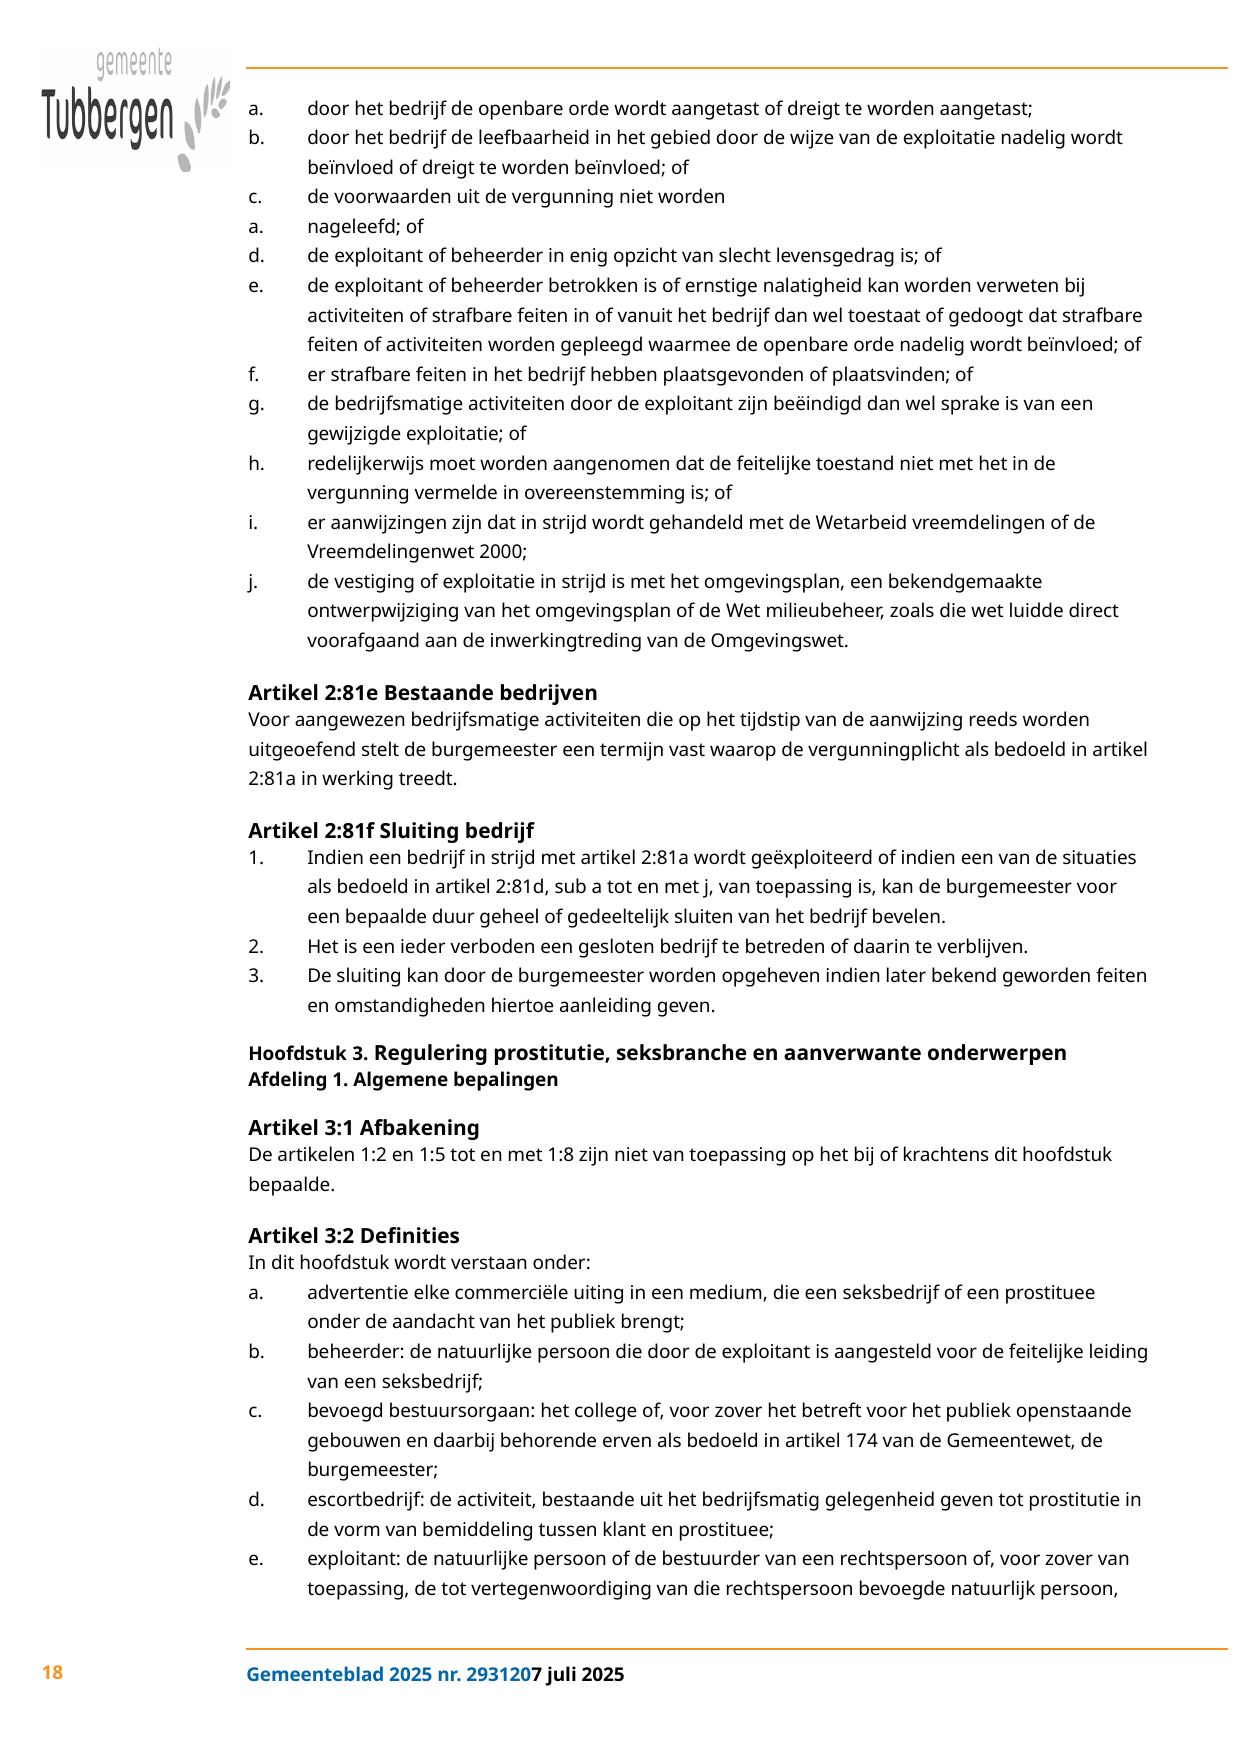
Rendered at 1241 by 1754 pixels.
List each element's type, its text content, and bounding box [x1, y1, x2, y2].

list er strafbare feiten in het bedrijf hebben plaatsgevonden of plaatsvinden; of [248, 361, 1152, 387]
list Het is een ieder verboden een gesloten bedrijf te betreden of daarin te verblijven. [248, 933, 1152, 959]
list bevoegd bestuursorgaan: het college of, voor zover het betreft voor het publiek openstaande gebouwen en daarbij behorende erven als bedoeld in artikel 174 van de Gemeentewet, de burgemeester; [248, 1397, 1152, 1482]
text Artikel 3:2 Definities [248, 1221, 1152, 1249]
picture [41, 47, 231, 172]
text Voor aangewezen bedrijfsmatige activiteiten die op het tijdstip van de aanwijzing reeds worden uitgeoefend stelt de burgemeester een termijn vast waarop de vergunningplicht als bedoeld in artikel 2:81a in werking treedt. [248, 706, 1152, 791]
list de exploitant of beheerder in enig opzicht van slecht levensgedrag is; of [248, 243, 1152, 268]
list door het bedrijf de openbare orde wordt aangetast of dreigt te worden aangetast; [248, 95, 1152, 121]
list advertentie elke commerciële uiting in een medium, die een seksbedrijf of een prostituee onder de aandacht van het publiek brengt; [248, 1279, 1152, 1334]
list de exploitant of beheerder betrokken is of ernstige nalatigheid kan worden verweten bij activiteiten of strafbare feiten in of vanuit het bedrijf dan wel toestaat of gedoogt dat strafbare feiten of activiteiten worden gepleegd waarmee de openbare orde nadelig wordt beïnvloed; of [248, 272, 1152, 357]
list de voorwaarden uit de vergunning niet worden [248, 183, 1152, 209]
list redelijkerwijs moet worden aangenomen dat de feitelijke toestand niet met het in de vergunning vermelde in overeenstemming is; of [248, 450, 1152, 505]
text In dit hoofdstuk wordt verstaan onder: [248, 1249, 1152, 1275]
text Hoofdstuk 3. Regulering prostitutie, seksbranche en aanverwante onderwerpen [248, 1038, 1152, 1066]
list De sluiting kan door de burgemeester worden opgeheven indien later bekend geworden feiten en omstandigheden hiertoe aanleiding geven. [248, 962, 1152, 1018]
text Artikel 2:81f Sluiting bedrijf [248, 816, 1152, 844]
list escortbedrijf: de activiteit, bestaande uit het bedrijfsmatig gelegenheid geven tot prostitutie in de vorm van bemiddeling tussen klant en prostituee; [248, 1486, 1152, 1542]
text Afdeling 1. Algemene bepalingen [248, 1066, 1152, 1092]
list er aanwijzingen zijn dat in strijd wordt gehandeld met de Wetarbeid vreemdelingen of de Vreemdelingenwet 2000; [248, 509, 1152, 564]
text Artikel 3:1 Afbakening [248, 1113, 1152, 1141]
list de vestiging of exploitatie in strijd is met het omgevingsplan, een bekendgemaakte ontwerpwijziging van het omgevingsplan of de Wet milieubeheer, zoals die wet luidde direct voorafgaand aan de inwerkingtreding van de Omgevingswet. [248, 568, 1152, 653]
list door het bedrijf de leefbaarheid in het gebied door de wijze van de exploitatie nadelig wordt beïnvloed of dreigt te worden beïnvloed; of [248, 124, 1152, 180]
list Indien een bedrijf in strijd met artikel 2:81a wordt geëxploiteerd of indien een van de situaties als bedoeld in artikel 2:81d, sub a tot en met j, van toepassing is, kan de burgemeester voor een bepaalde duur geheel of gedeeltelijk sluiten van het bedrijf bevelen. [248, 844, 1152, 929]
list nageleefd; of [248, 213, 1152, 239]
list exploitant: de natuurlijke persoon of de bestuurder van een rechtspersoon of, voor zover van toepassing, de tot vertegenwoordiging van die rechtspersoon bevoegde natuurlijk persoon, [248, 1545, 1152, 1601]
text Artikel 2:81e Bestaande bedrijven [248, 678, 1152, 706]
list beheerder: de natuurlijke persoon die door de exploitant is aangesteld voor de feitelijke leiding van een seksbedrijf; [248, 1338, 1152, 1394]
text De artikelen 1:2 en 1:5 tot en met 1:8 zijn niet van toepassing op het bij of krachtens dit hoofdstuk bepaalde. [248, 1141, 1152, 1196]
list de bedrijfsmatige activiteiten door de exploitant zijn beëindigd dan wel sprake is van een gewijzigde exploitatie; of [248, 391, 1152, 446]
